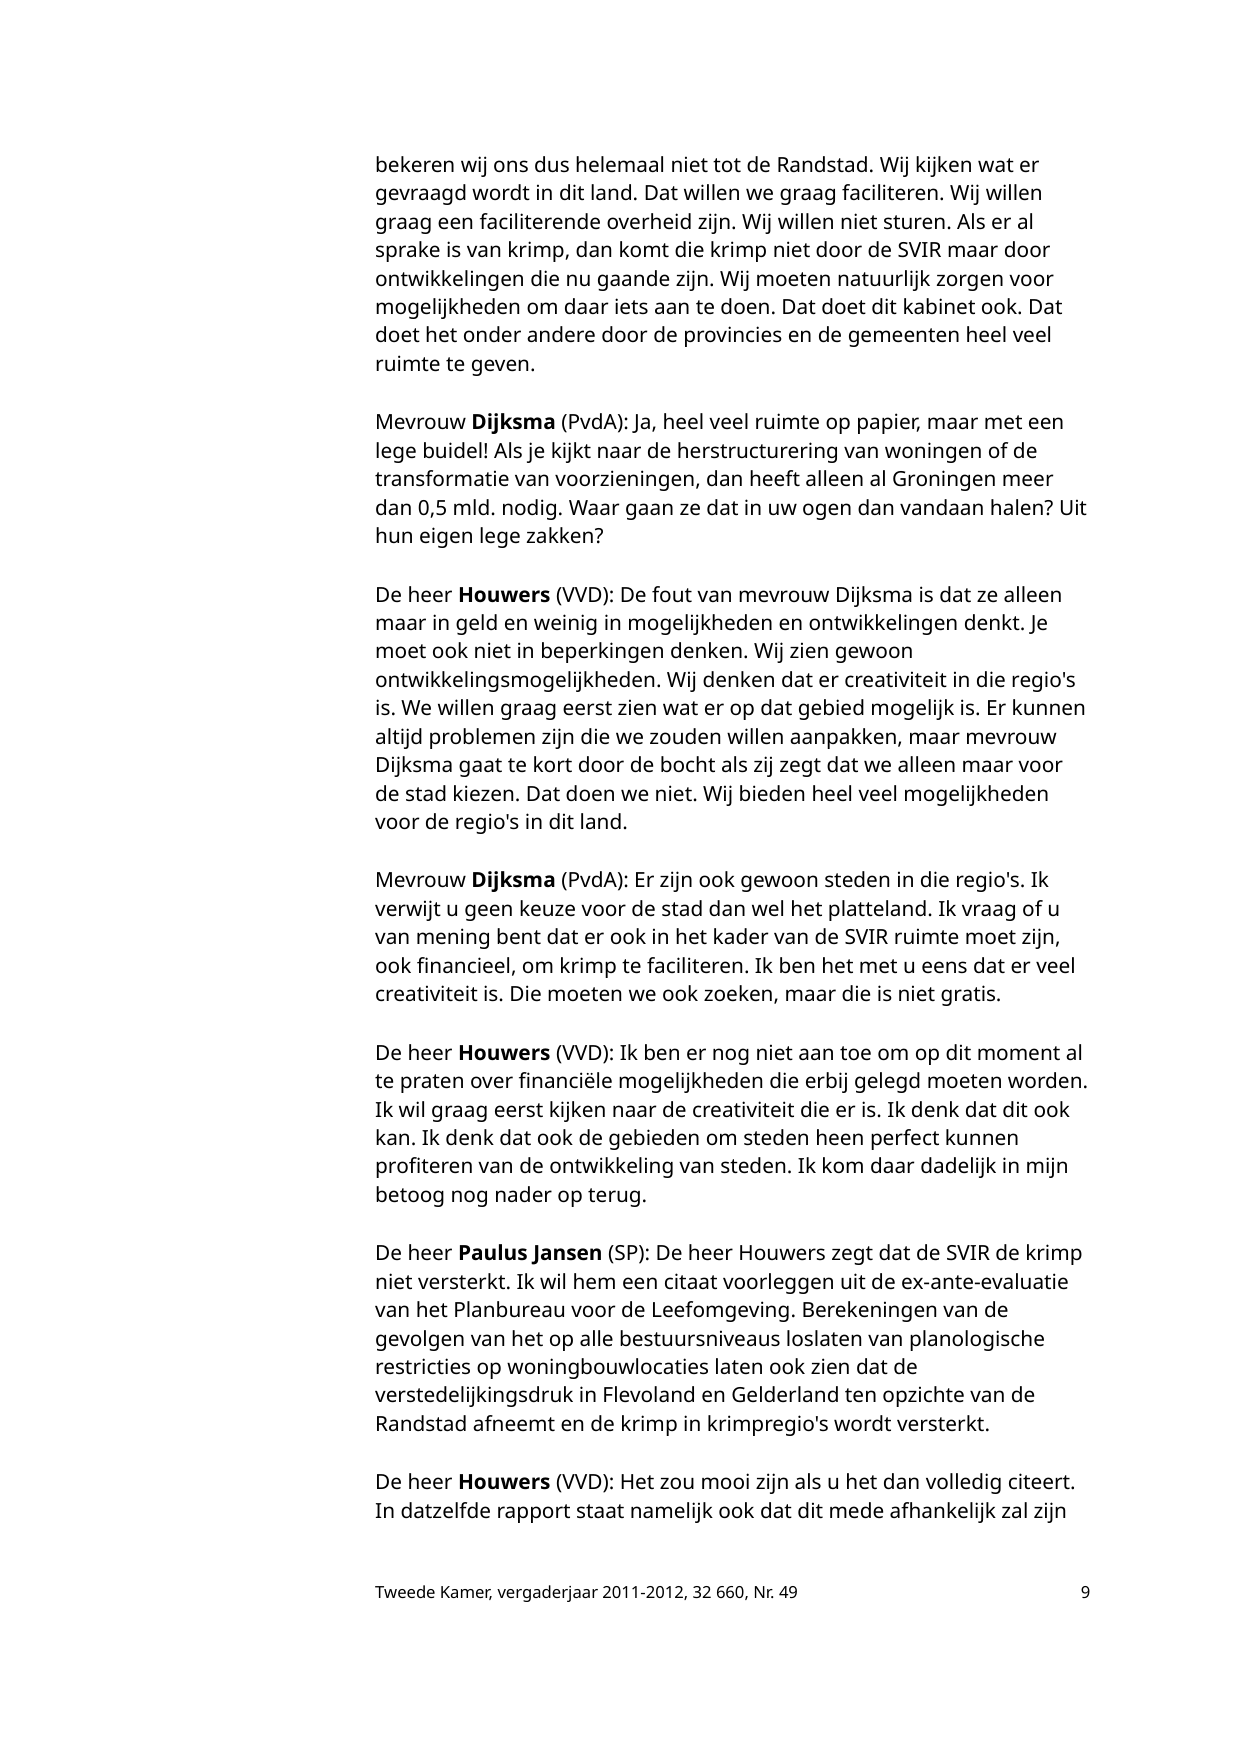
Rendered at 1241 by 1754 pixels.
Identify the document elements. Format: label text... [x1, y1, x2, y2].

text De heer Houwers (VVD): Ik ben er nog niet aan toe om op dit moment al te praten over financiële mogelijkheden die erbij gelegd moeten worden. Ik wil graag eerst kijken naar de creativiteit die er is. Ik denk dat dit ook kan. Ik denk dat ook de gebieden om steden heen perfect kunnen profiteren van de ontwikkeling van steden. Ik kom daar dadelijk in mijn betoog nog nader op terug. [375, 1038, 1090, 1208]
text De heer Paulus Jansen (SP): De heer Houwers zegt dat de SVIR de krimp niet versterkt. Ik wil hem een citaat voorleggen uit de ex-ante-evaluatie van het Planbureau voor de Leefomgeving. Berekeningen van de gevolgen van het op alle bestuursniveaus loslaten van planologische restricties op woningbouwlocaties laten ook zien dat de verstedelijkingsdruk in Flevoland en Gelderland ten opzichte van de Randstad afneemt en de krimp in krimpregio's wordt versterkt. [375, 1238, 1090, 1437]
text De heer Houwers (VVD): De fout van mevrouw Dijksma is dat ze alleen maar in geld en weinig in mogelijkheden en ontwikkelingen denkt. Je moet ook niet in beperkingen denken. Wij zien gewoon ontwikkelingsmogelijkheden. Wij denken dat er creativiteit in die regio's is. We willen graag eerst zien wat er op dat gebied mogelijk is. Er kunnen altijd problemen zijn die we zouden willen aanpakken, maar mevrouw Dijksma gaat te kort door de bocht als zij zegt dat we alleen maar voor de stad kiezen. Dat doen we niet. Wij bieden heel veel mogelijkheden voor de regio's in dit land. [375, 580, 1090, 836]
text Mevrouw Dijksma (PvdA): Er zijn ook gewoon steden in die regio's. Ik verwijt u geen keuze voor de stad dan wel het platteland. Ik vraag of u van mening bent dat er ook in het kader van de SVIR ruimte moet zijn, ook financieel, om krimp te faciliteren. Ik ben het met u eens dat er veel creativiteit is. Die moeten we ook zoeken, maar die is niet gratis. [375, 866, 1090, 1008]
text De heer Houwers (VVD): Het zou mooi zijn als u het dan volledig citeert. In datzelfde rapport staat namelijk ook dat dit mede afhankelijk zal zijn [375, 1467, 1090, 1524]
text bekeren wij ons dus helemaal niet tot de Randstad. Wij kijken wat er gevraagd wordt in dit land. Dat willen we graag faciliteren. Wij willen graag een faciliterende overheid zijn. Wij willen niet sturen. Als er al sprake is van krimp, dan komt die krimp niet door de SVIR maar door ontwikkelingen die nu gaande zijn. Wij moeten natuurlijk zorgen voor mogelijkheden om daar iets aan te doen. Dat doet dit kabinet ook. Dat doet het onder andere door de provincies en de gemeenten heel veel ruimte te geven. [375, 150, 1090, 377]
text Mevrouw Dijksma (PvdA): Ja, heel veel ruimte op papier, maar met een lege buidel! Als je kijkt naar de herstructurering van woningen of de transformatie van voorzieningen, dan heeft alleen al Groningen meer dan 0,5 mld. nodig. Waar gaan ze dat in uw ogen dan vandaan halen? Uit hun eigen lege zakken? [375, 407, 1090, 550]
